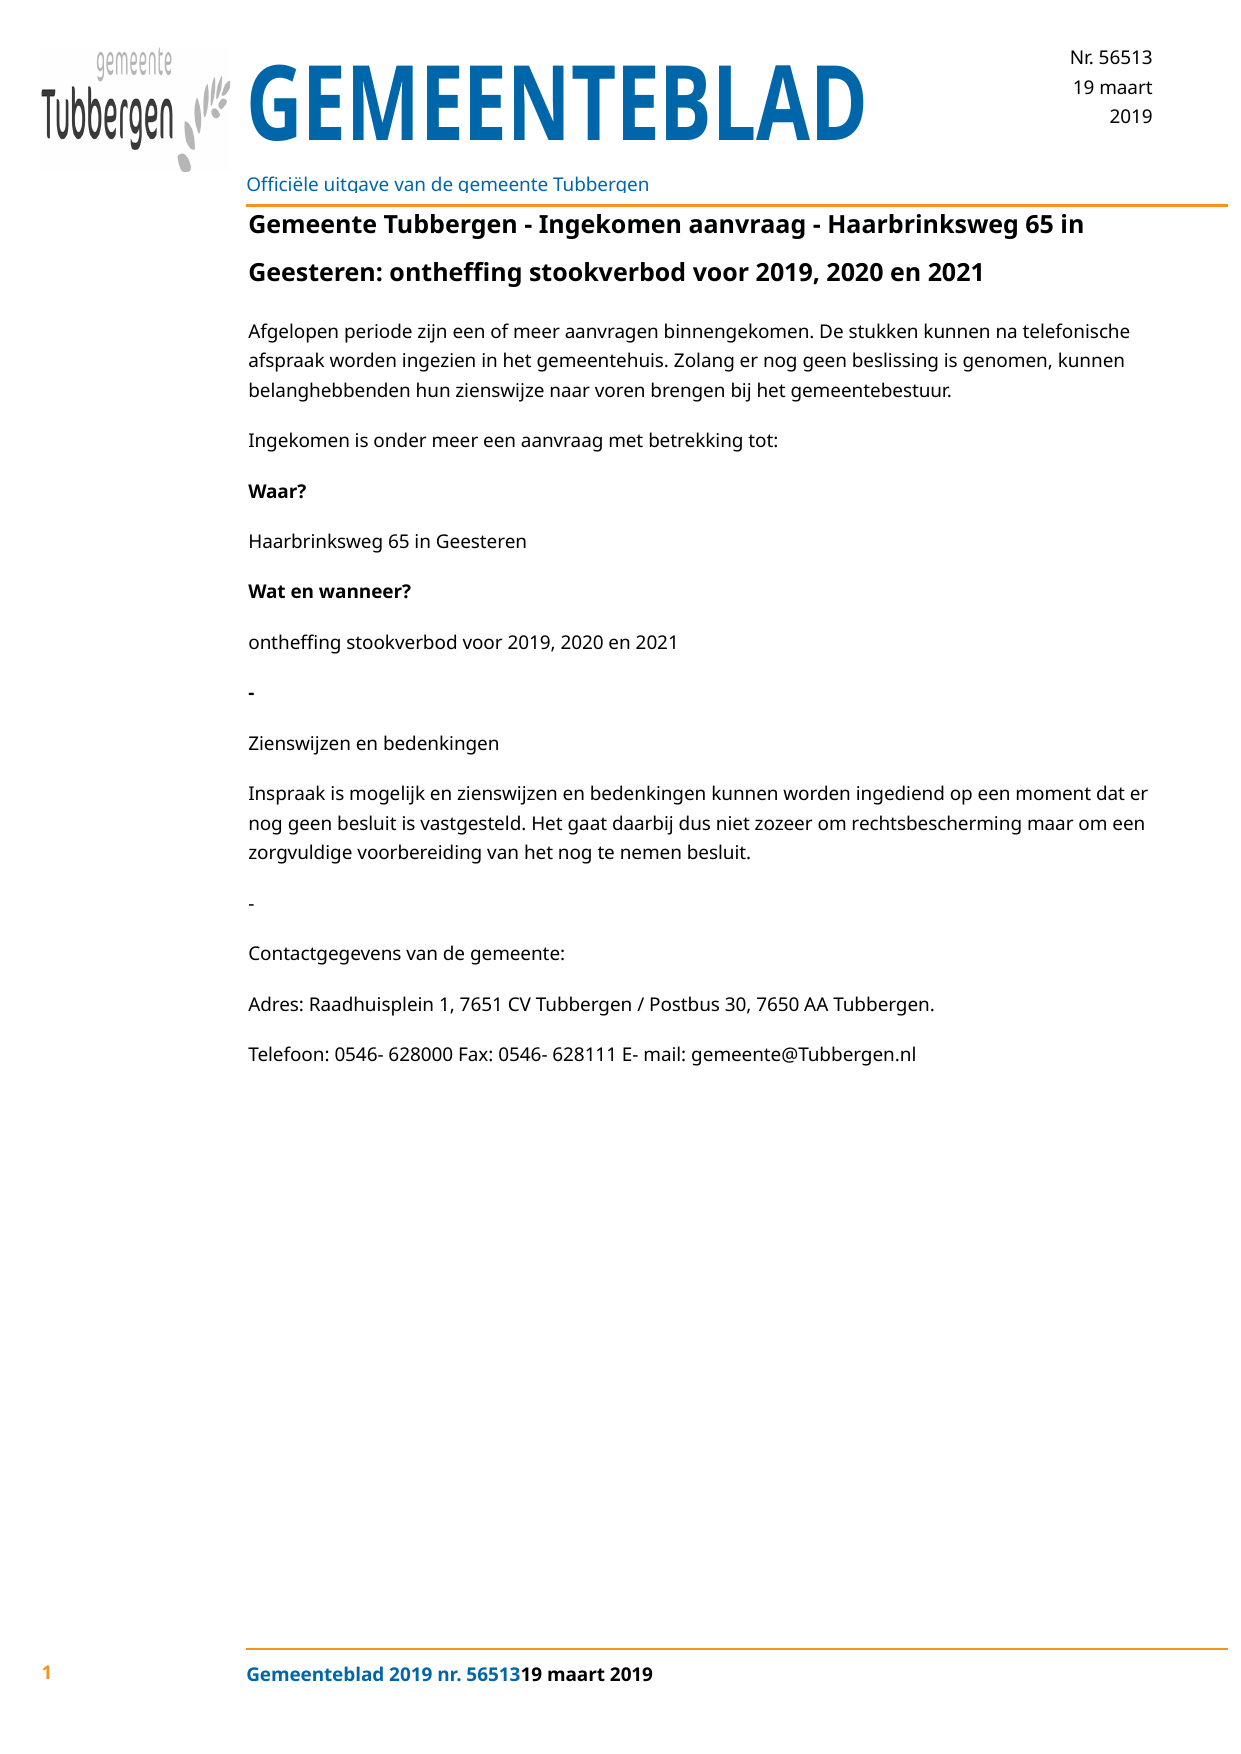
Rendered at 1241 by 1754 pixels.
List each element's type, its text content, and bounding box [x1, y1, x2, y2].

picture [41, 47, 231, 172]
text - [248, 679, 1152, 705]
text Telefoon: 0546- 628000 Fax: 0546- 628111 E- mail: gemeente@Tubbergen.nl [248, 1041, 1152, 1067]
text Zienswijzen en bedenkingen [248, 730, 1152, 756]
text Gemeente Tubbergen - Ingekomen aanvraag - Haarbrinksweg 65 in Geesteren: ontheffing stookverbod voor 2019, 2020 en 2021 [248, 207, 1152, 288]
text Inspraak is mogelijk en zienswijzen en bedenkingen kunnen worden ingediend op een moment dat er nog geen besluit is vastgesteld. Het gaat daarbij dus niet zozeer om rechtsbescherming maar om een zorgvuldige voorbereiding van het nog te nemen besluit. [248, 780, 1152, 865]
text Wat en wanneer? [248, 579, 1152, 604]
text - [248, 890, 1152, 916]
text Contactgegevens van de gemeente: [248, 940, 1152, 966]
text Haarbrinksweg 65 in Geesteren [248, 528, 1152, 554]
text Ingekomen is onder meer een aanvraag met betrekking tot: [248, 427, 1152, 453]
text Adres: Raadhuisplein 1, 7651 CV Tubbergen / Postbus 30, 7650 AA Tubbergen. [248, 991, 1152, 1017]
text Waar? [248, 478, 1152, 504]
text ontheffing stookverbod voor 2019, 2020 en 2021 [248, 629, 1152, 655]
text Afgelopen periode zijn een of meer aanvragen binnengekomen. De stukken kunnen na telefonische afspraak worden ingezien in het gemeentehuis. Zolang er nog geen beslissing is genomen, kunnen belanghebbenden hun zienswijze naar voren brengen bij het gemeentebestuur. [248, 318, 1152, 403]
